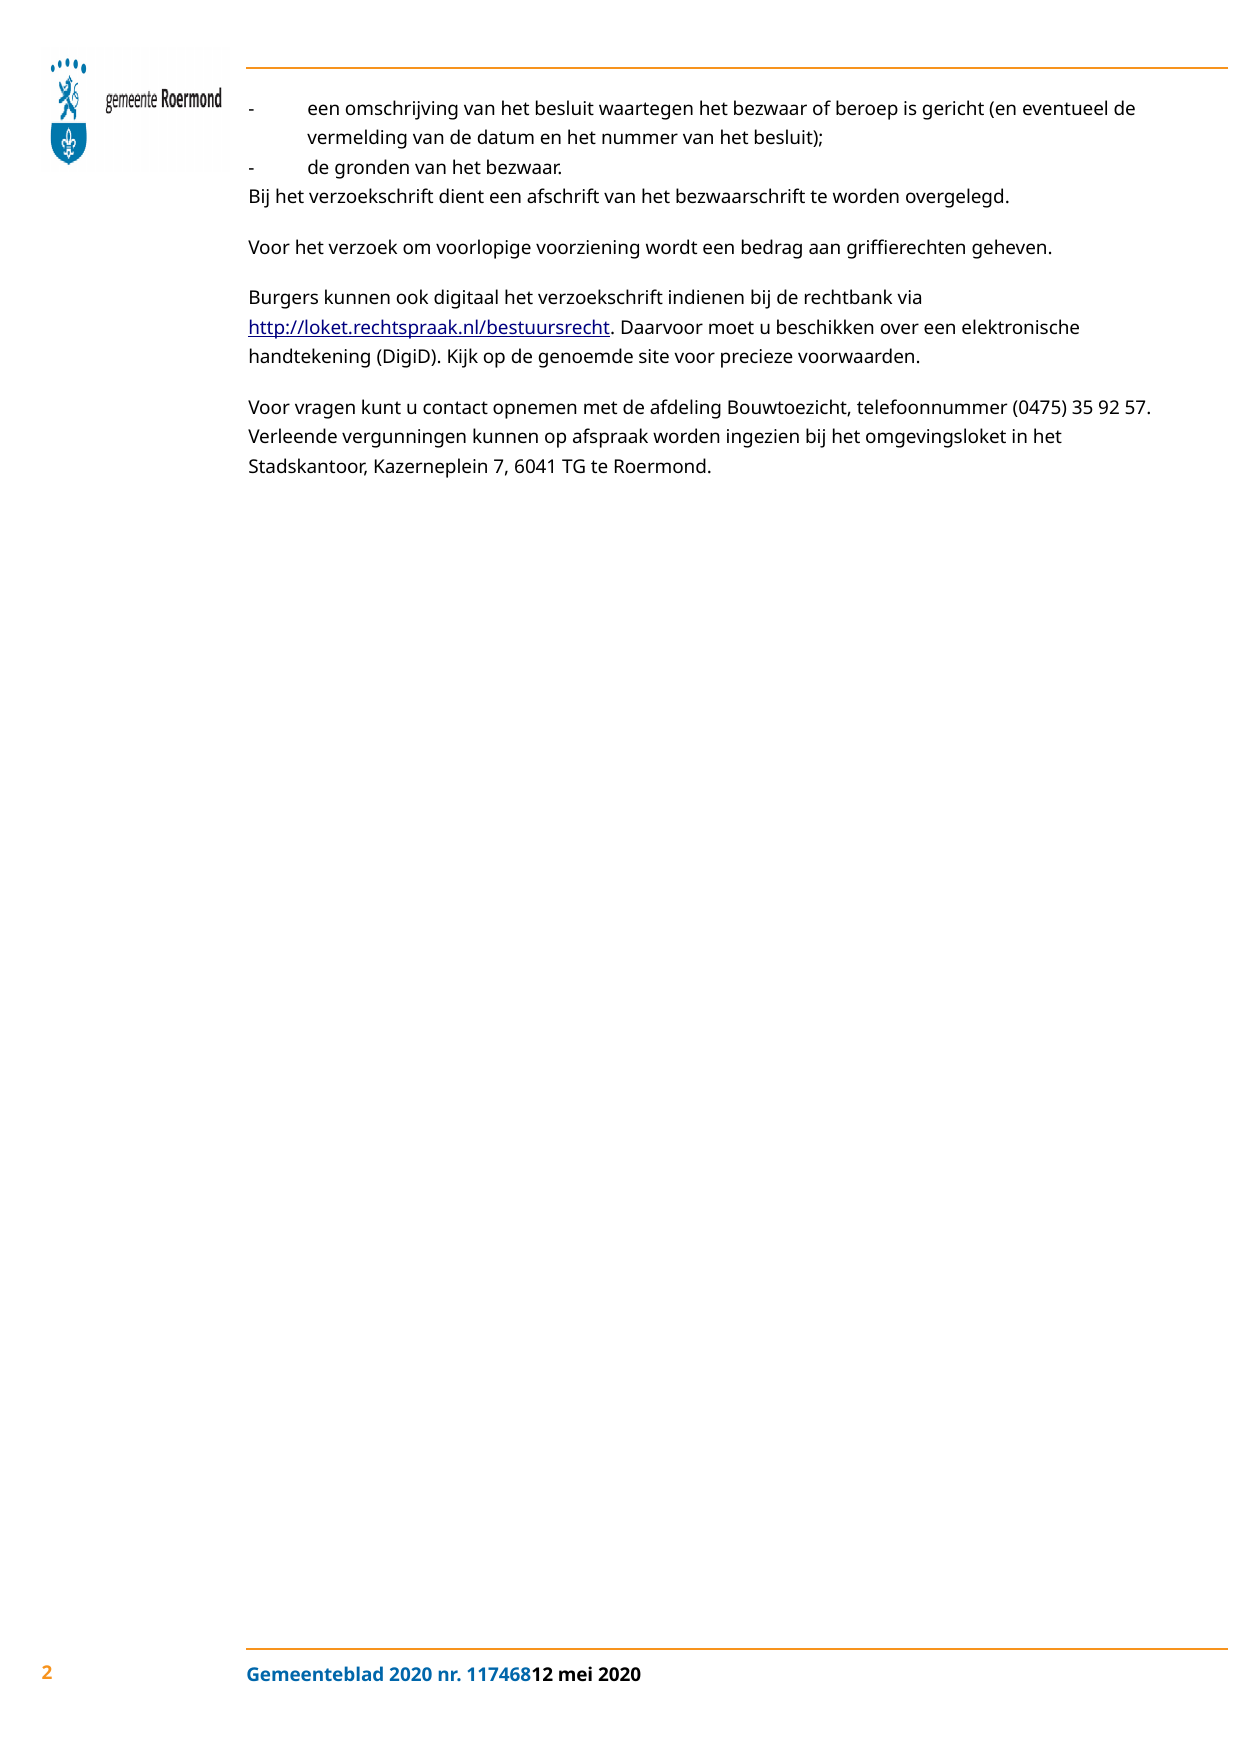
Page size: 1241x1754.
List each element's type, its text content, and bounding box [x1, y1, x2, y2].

picture [41, 47, 231, 172]
text Bij het verzoekschrift dient een afschrift van het bezwaarschrift te worden overgelegd. [248, 183, 1152, 209]
text Voor het verzoek om voorlopige voorziening wordt een bedrag aan griffierechten geheven. [248, 234, 1152, 260]
text Voor vragen kunt u contact opnemen met de afdeling Bouwtoezicht, telefoonnummer (0475) 35 92 57. Verleende vergunningen kunnen op afspraak worden ingezien bij het omgevingsloket in het Stadskantoor, Kazerneplein 7, 6041 TG te Roermond. [248, 394, 1152, 479]
list een omschrijving van het besluit waartegen het bezwaar of beroep is gericht (en eventueel de vermelding van de datum en het nummer van het besluit); [248, 95, 1152, 150]
list de gronden van het bezwaar. [248, 154, 1152, 180]
text Burgers kunnen ook digitaal het verzoekschrift indienen bij de rechtbank via http://loket.rechtspraak.nl/bestuursrecht. Daarvoor moet u beschikken over een elektronische handtekening (DigiD). Kijk op de genoemde site voor precieze voorwaarden. [248, 284, 1152, 369]
